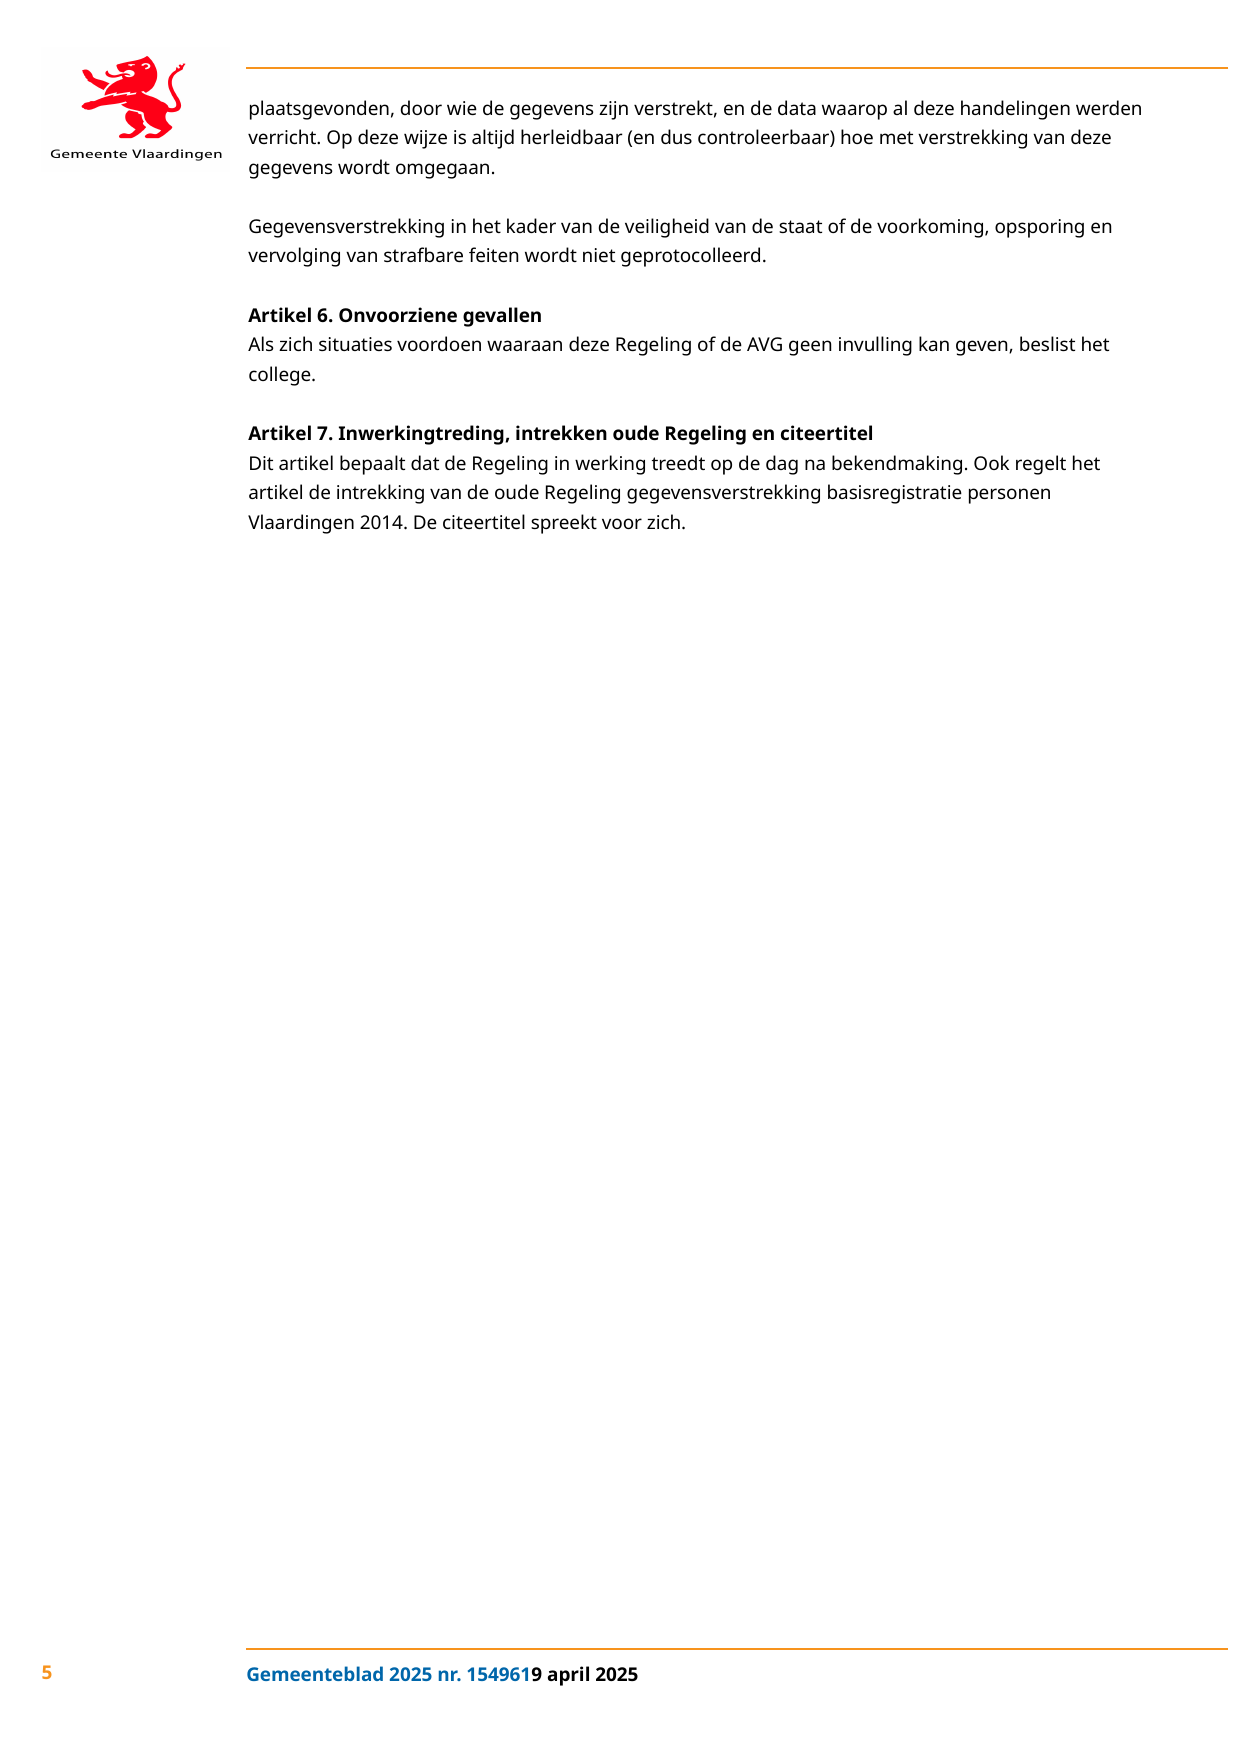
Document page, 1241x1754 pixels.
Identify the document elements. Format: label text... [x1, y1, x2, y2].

text Artikel 6. Onvoorziene gevallen [248, 302, 1152, 328]
text Dit artikel bepaalt dat de Regeling in werking treedt op de dag na bekendmaking. Ook regelt het artikel de intrekking van de oude Regeling gegevensverstrekking basisregistratie personen Vlaardingen 2014. De citeertitel spreekt voor zich. [248, 450, 1152, 535]
text plaatsgevonden, door wie de gegevens zijn verstrekt, en de data waarop al deze handelingen werden verricht. Op deze wijze is altijd herleidbaar (en dus controleerbaar) hoe met verstrekking van deze gegevens wordt omgegaan. [248, 95, 1152, 180]
text Gegevensverstrekking in het kader van de veiligheid van de staat of de voorkoming, opsporing en vervolging van strafbare feiten wordt niet geprotocolleerd. [248, 213, 1152, 268]
text Als zich situaties voordoen waaraan deze Regeling of de AVG geen invulling kan geven, beslist het college. [248, 331, 1152, 387]
text Artikel 7. Inwerkingtreding, intrekken oude Regeling en citeertitel [248, 420, 1152, 446]
picture [41, 47, 231, 172]
